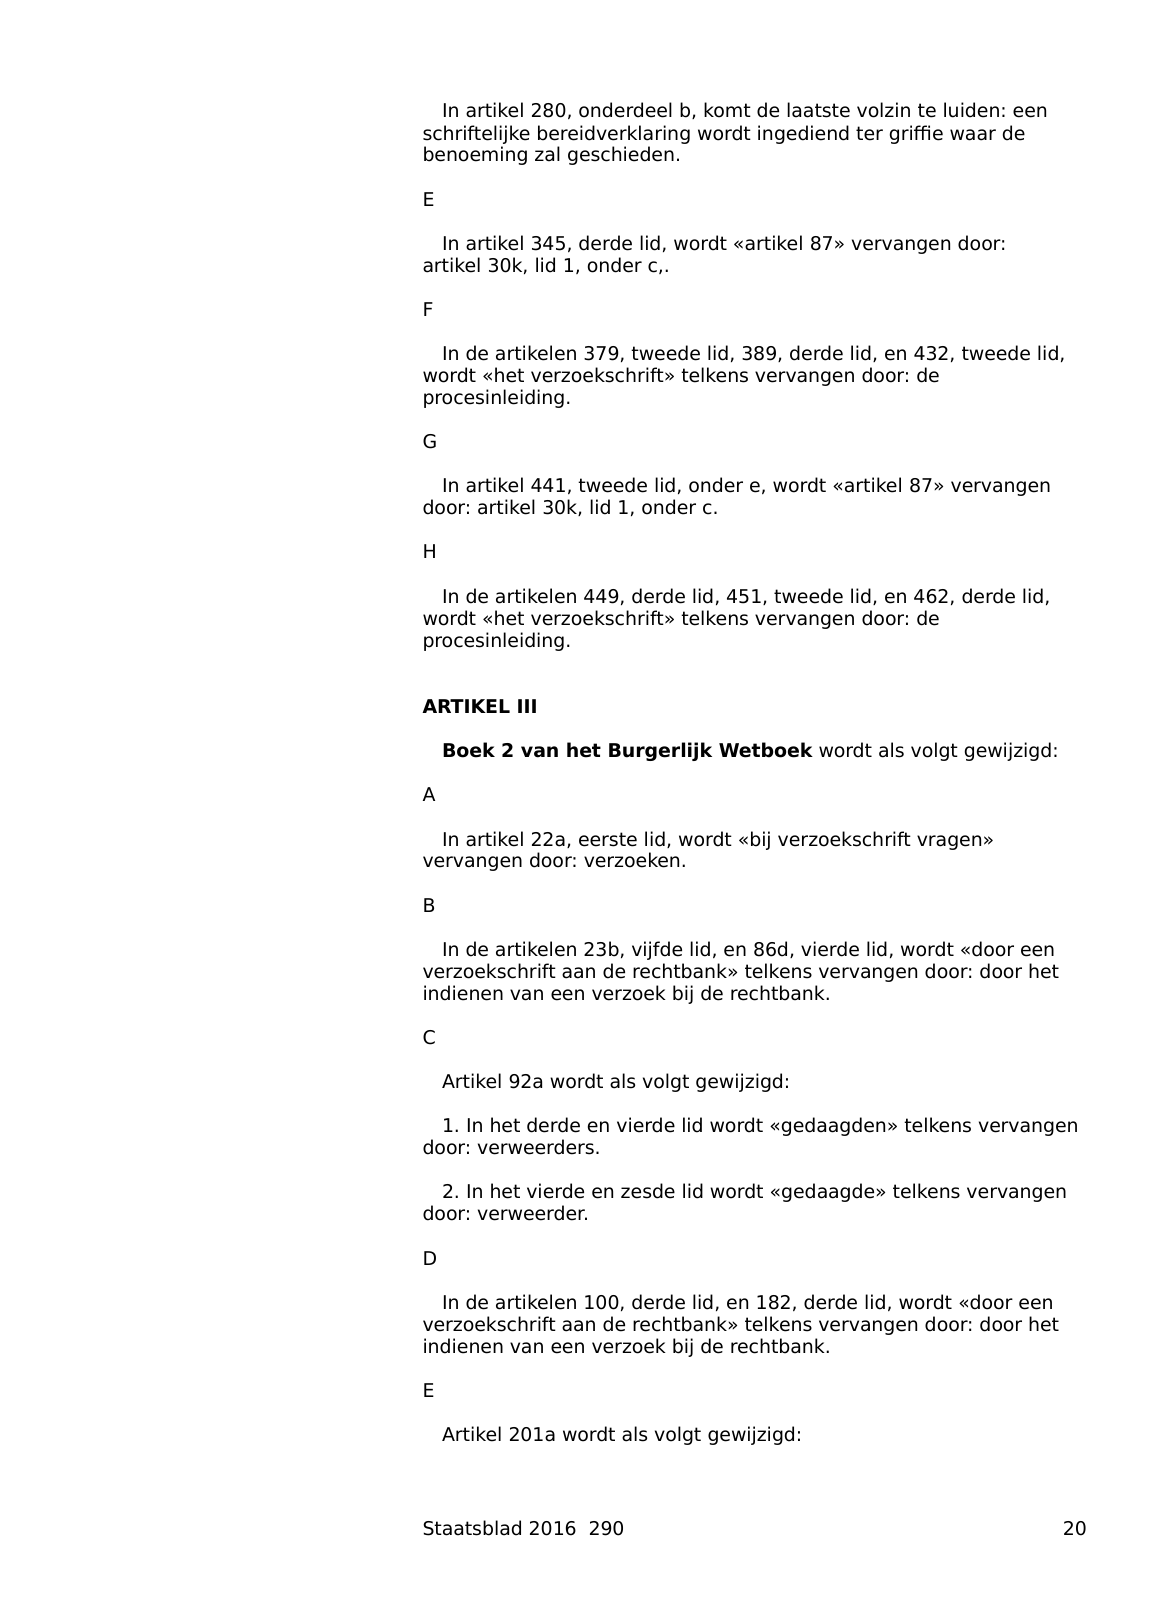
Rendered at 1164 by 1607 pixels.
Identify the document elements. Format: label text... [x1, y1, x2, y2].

text H [422, 541, 1087, 563]
text 1. In het derde en vierde lid wordt «gedaagden» telkens vervangen door: verweerders. [422, 1115, 1087, 1159]
text Artikel 92a wordt als volgt gewijzigd: [422, 1071, 1087, 1093]
text E [422, 188, 1087, 211]
text In de artikelen 379, tweede lid, 389, derde lid, en 432, tweede lid, wordt «het verzoekschrift» telkens vervangen door: de procesinleiding. [422, 343, 1087, 409]
text D [422, 1247, 1087, 1269]
text In artikel 280, onderdeel b, komt de laatste volzin te luiden: een schriftelijke bereidverklaring wordt ingediend ter griffie waar de benoeming zal geschieden. [422, 100, 1087, 166]
text In de artikelen 449, derde lid, 451, tweede lid, en 462, derde lid, wordt «het verzoekschrift» telkens vervangen door: de procesinleiding. [422, 586, 1087, 652]
text Artikel 201a wordt als volgt gewijzigd: [422, 1424, 1087, 1446]
text Boek 2 van het Burgerlijk Wetboek wordt als volgt gewijzigd: [422, 740, 1087, 762]
text 2. In het vierde en zesde lid wordt «gedaagde» telkens vervangen door: verweerder. [422, 1181, 1087, 1225]
subtitle ARTIKEL III [422, 696, 1087, 718]
text E [422, 1380, 1087, 1402]
text G [422, 431, 1087, 453]
text In artikel 22a, eerste lid, wordt «bij verzoekschrift vragen» vervangen door: verzoeken. [422, 828, 1087, 872]
text A [422, 784, 1087, 806]
text In de artikelen 23b, vijfde lid, en 86d, vierde lid, wordt «door een verzoekschrift aan de rechtbank» telkens vervangen door: door het indienen van een verzoek bij de rechtbank. [422, 939, 1087, 1005]
text C [422, 1027, 1087, 1049]
text In artikel 441, tweede lid, onder e, wordt «artikel 87» vervangen door: artikel 30k, lid 1, onder c. [422, 475, 1087, 519]
text F [422, 299, 1087, 321]
text B [422, 894, 1087, 917]
text In artikel 345, derde lid, wordt «artikel 87» vervangen door: artikel 30k, lid 1, onder c,. [422, 233, 1087, 277]
text In de artikelen 100, derde lid, en 182, derde lid, wordt «door een verzoekschrift aan de rechtbank» telkens vervangen door: door het indienen van een verzoek bij de rechtbank. [422, 1292, 1087, 1358]
